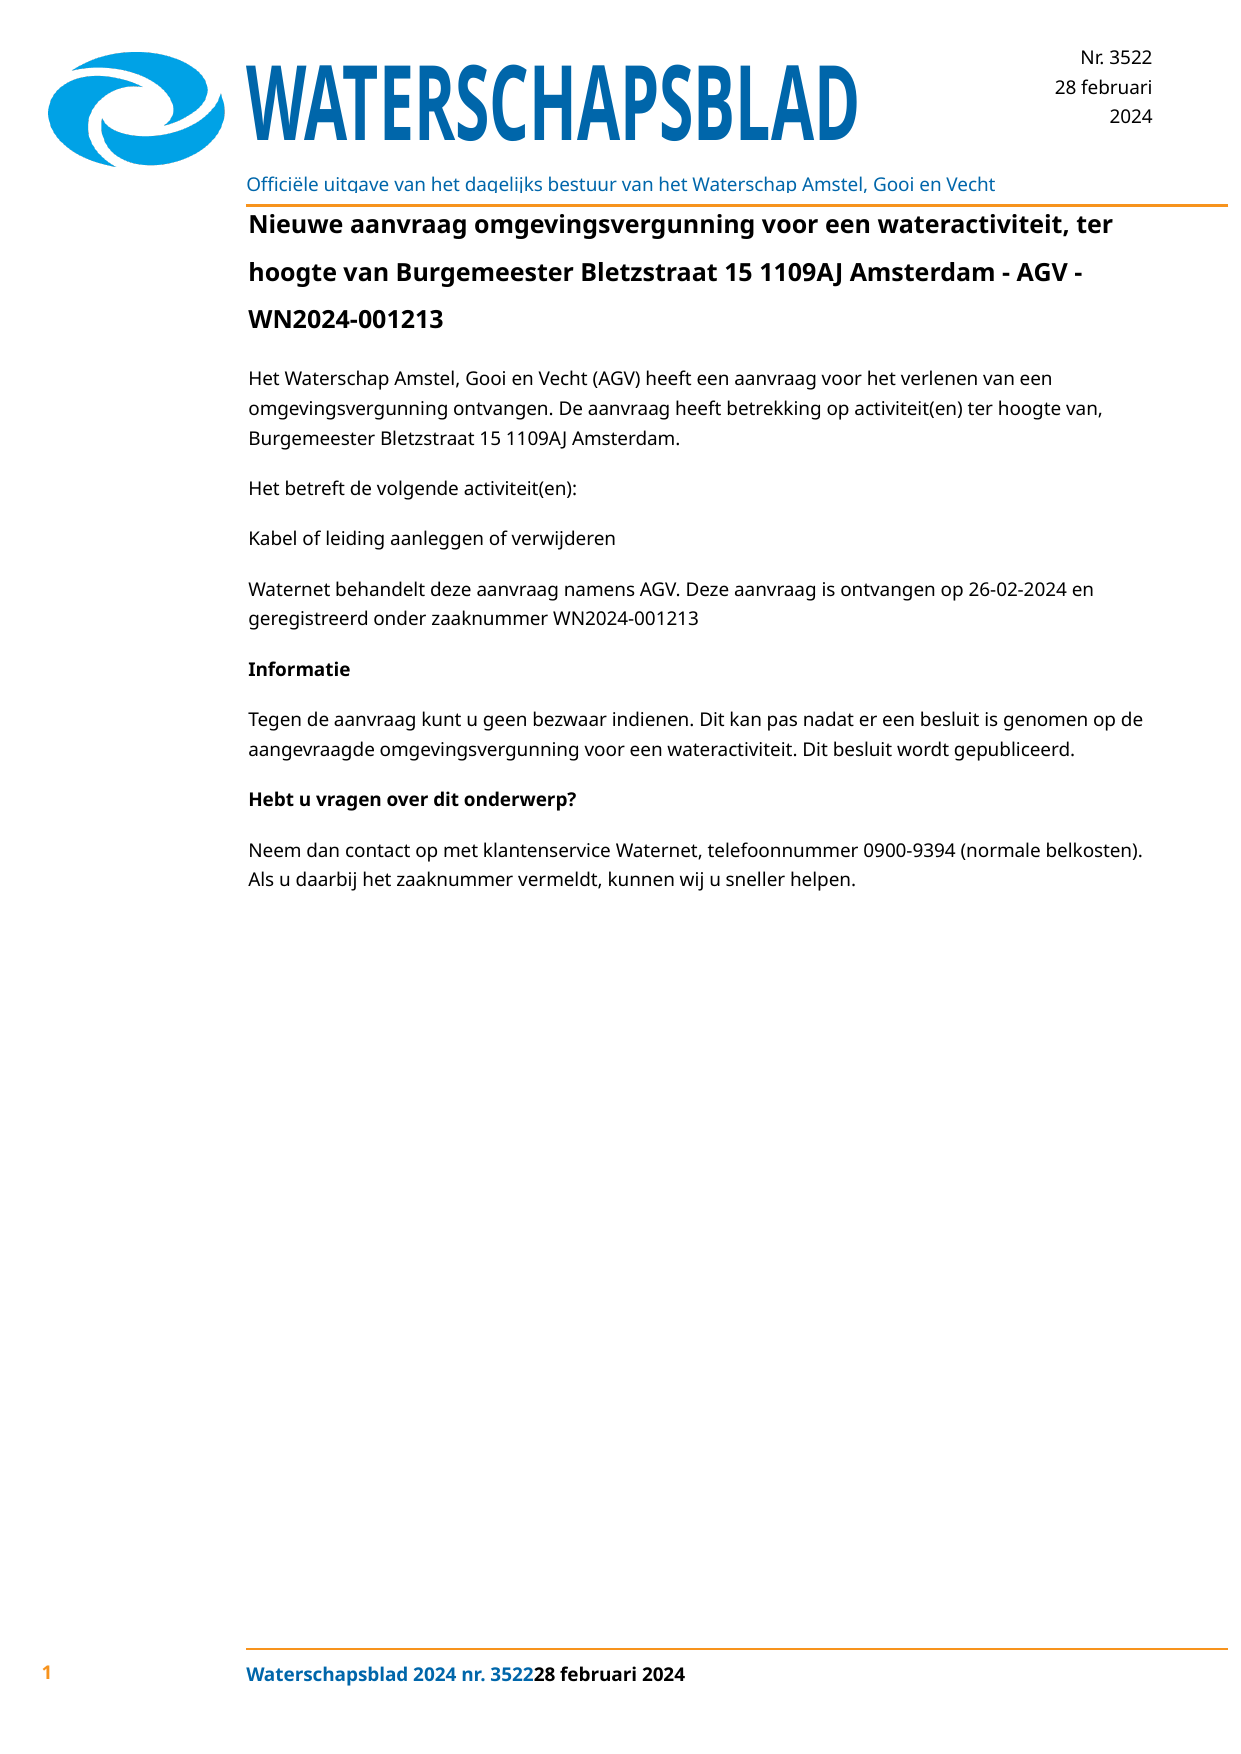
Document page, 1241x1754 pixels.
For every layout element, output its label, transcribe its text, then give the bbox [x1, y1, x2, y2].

text Het betreft de volgende activiteit(en): [248, 475, 1152, 501]
text Hebt u vragen over dit onderwerp? [248, 786, 1152, 812]
text Nieuwe aanvraag omgevingsvergunning voor een wateractiviteit, ter hoogte van Burgemeester Bletzstraat 15 1109AJ Amsterdam - AGV - WN2024-001213 [248, 207, 1152, 336]
text Waternet behandelt deze aanvraag namens AGV. Deze aanvraag is ontvangen op 26-02-2024 en geregistreerd onder zaaknummer WN2024-001213 [248, 576, 1152, 631]
text Kabel of leiding aanleggen of verwijderen [248, 526, 1152, 551]
text Het Waterschap Amstel, Gooi en Vecht (AGV) heeft een aanvraag voor het verlenen van een omgevingsvergunning ontvangen. De aanvraag heeft betrekking op activiteit(en) ter hoogte van, Burgemeester Bletzstraat 15 1109AJ Amsterdam. [248, 366, 1152, 450]
text Informatie [248, 656, 1152, 682]
text Tegen de aanvraag kunt u geen bezwaar indienen. Dit kan pas nadat er een besluit is genomen op de aangevraagde omgevingsvergunning voor een wateractiviteit. Dit besluit wordt gepubliceerd. [248, 706, 1152, 762]
text Neem dan contact op met klantenservice Waternet, telefoonnummer 0900-9394 (normale belkosten). Als u daarbij het zaaknummer vermeldt, kunnen wij u sneller helpen. [248, 837, 1152, 892]
picture [41, 47, 231, 172]
